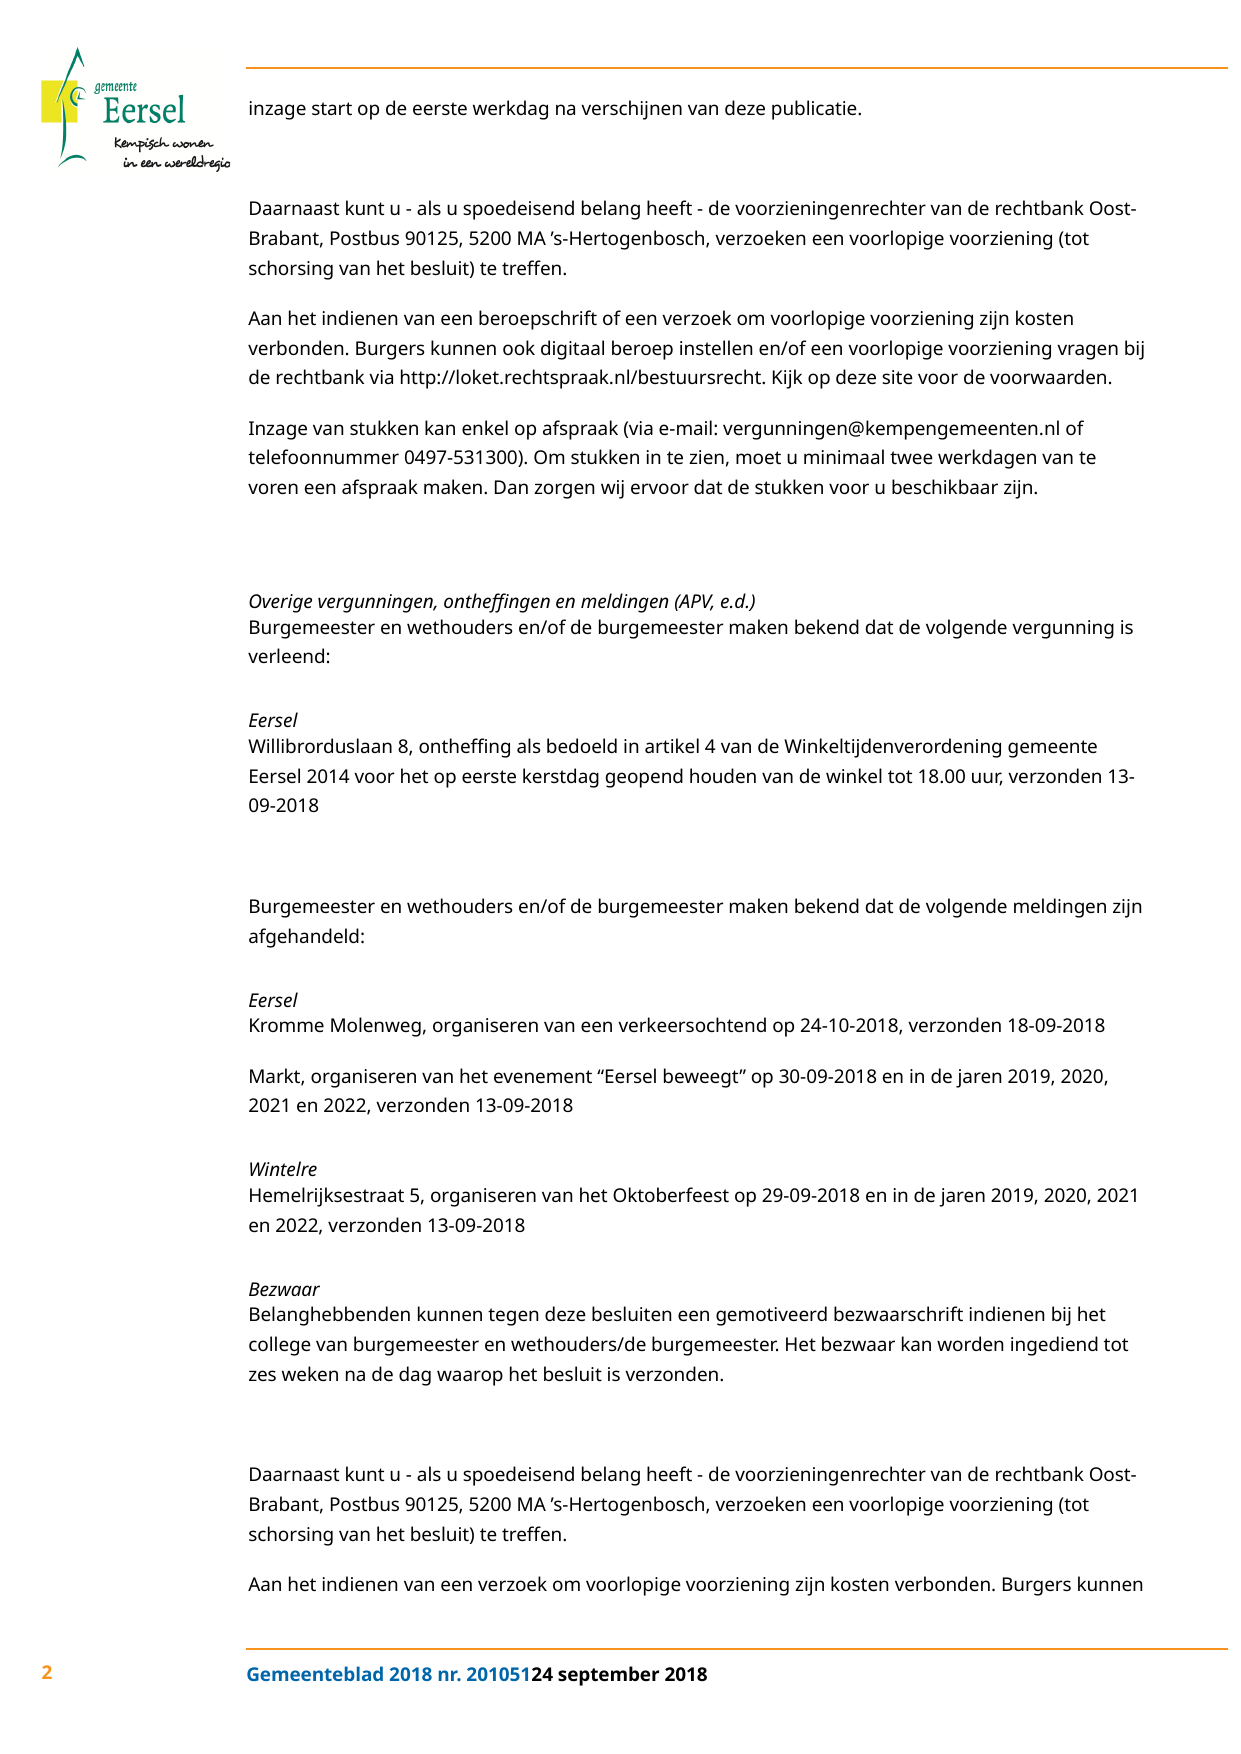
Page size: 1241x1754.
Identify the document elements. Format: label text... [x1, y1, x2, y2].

text inzage start op de eerste werkdag na verschijnen van deze publicatie. [248, 95, 1152, 121]
text Belanghebbenden kunnen tegen deze besluiten een gemotiveerd bezwaarschrift indienen bij het college van burgemeester en wethouders/de burgemeester. Het bezwaar kan worden ingediend tot zes weken na de dag waarop het besluit is verzonden. [248, 1302, 1152, 1386]
text Kromme Molenweg, organiseren van een verkeersochtend op 24-10-2018, verzonden 18-09-2018 [248, 1013, 1152, 1038]
picture [41, 47, 231, 172]
text Aan het indienen van een beroepschrift of een verzoek om voorlopige voorziening zijn kosten verbonden. Burgers kunnen ook digitaal beroep instellen en/of een voorlopige voorziening vragen bij de rechtbank via http://loket.rechtspraak.nl/bestuursrecht. Kijk op deze site voor de voorwaarden. [248, 305, 1152, 390]
text Daarnaast kunt u - als u spoedeisend belang heeft - de voorzieningenrechter van de rechtbank Oost-Brabant, Postbus 90125, 5200 MA ’s-Hertogenbosch, verzoeken een voorlopige voorziening (tot schorsing van het besluit) te treffen. [248, 1462, 1152, 1546]
text Willibrorduslaan 8, ontheffing als bedoeld in artikel 4 van de Winkeltijdenverordening gemeente Eersel 2014 voor het op eerste kerstdag geopend houden van de winkel tot 18.00 uur, verzonden 13-09-2018 [248, 733, 1152, 818]
text Inzage van stukken kan enkel op afspraak (via e-mail: vergunningen@kempengemeenten.nl of telefoonnummer 0497-531300). Om stukken in te zien, moet u minimaal twee werkdagen van te voren een afspraak maken. Dan zorgen wij ervoor dat de stukken voor u beschikbaar zijn. [248, 415, 1152, 500]
text Eersel [248, 708, 1152, 733]
text Hemelrijksestraat 5, organiseren van het Oktoberfeest op 29-09-2018 en in de jaren 2019, 2020, 2021 en 2022, verzonden 13-09-2018 [248, 1182, 1152, 1238]
text Overige vergunningen, ontheffingen en meldingen (APV, e.d.) [248, 588, 1152, 614]
text Markt, organiseren van het evenement “Eersel beweegt” op 30-09-2018 en in de jaren 2019, 2020, 2021 en 2022, verzonden 13-09-2018 [248, 1063, 1152, 1118]
text Eersel [248, 987, 1152, 1013]
text Burgemeester en wethouders en/of de burgemeester maken bekend dat de volgende meldingen zijn afgehandeld: [248, 893, 1152, 949]
text Aan het indienen van een verzoek om voorlopige voorziening zijn kosten verbonden. Burgers kunnen [248, 1571, 1152, 1597]
text Bezwaar [248, 1276, 1152, 1302]
text Burgemeester en wethouders en/of de burgemeester maken bekend dat de volgende vergunning is verleend: [248, 614, 1152, 669]
text Daarnaast kunt u - als u spoedeisend belang heeft - de voorzieningenrechter van de rechtbank Oost-Brabant, Postbus 90125, 5200 MA ’s-Hertogenbosch, verzoeken een voorlopige voorziening (tot schorsing van het besluit) te treffen. [248, 196, 1152, 281]
text Wintelre [248, 1157, 1152, 1182]
